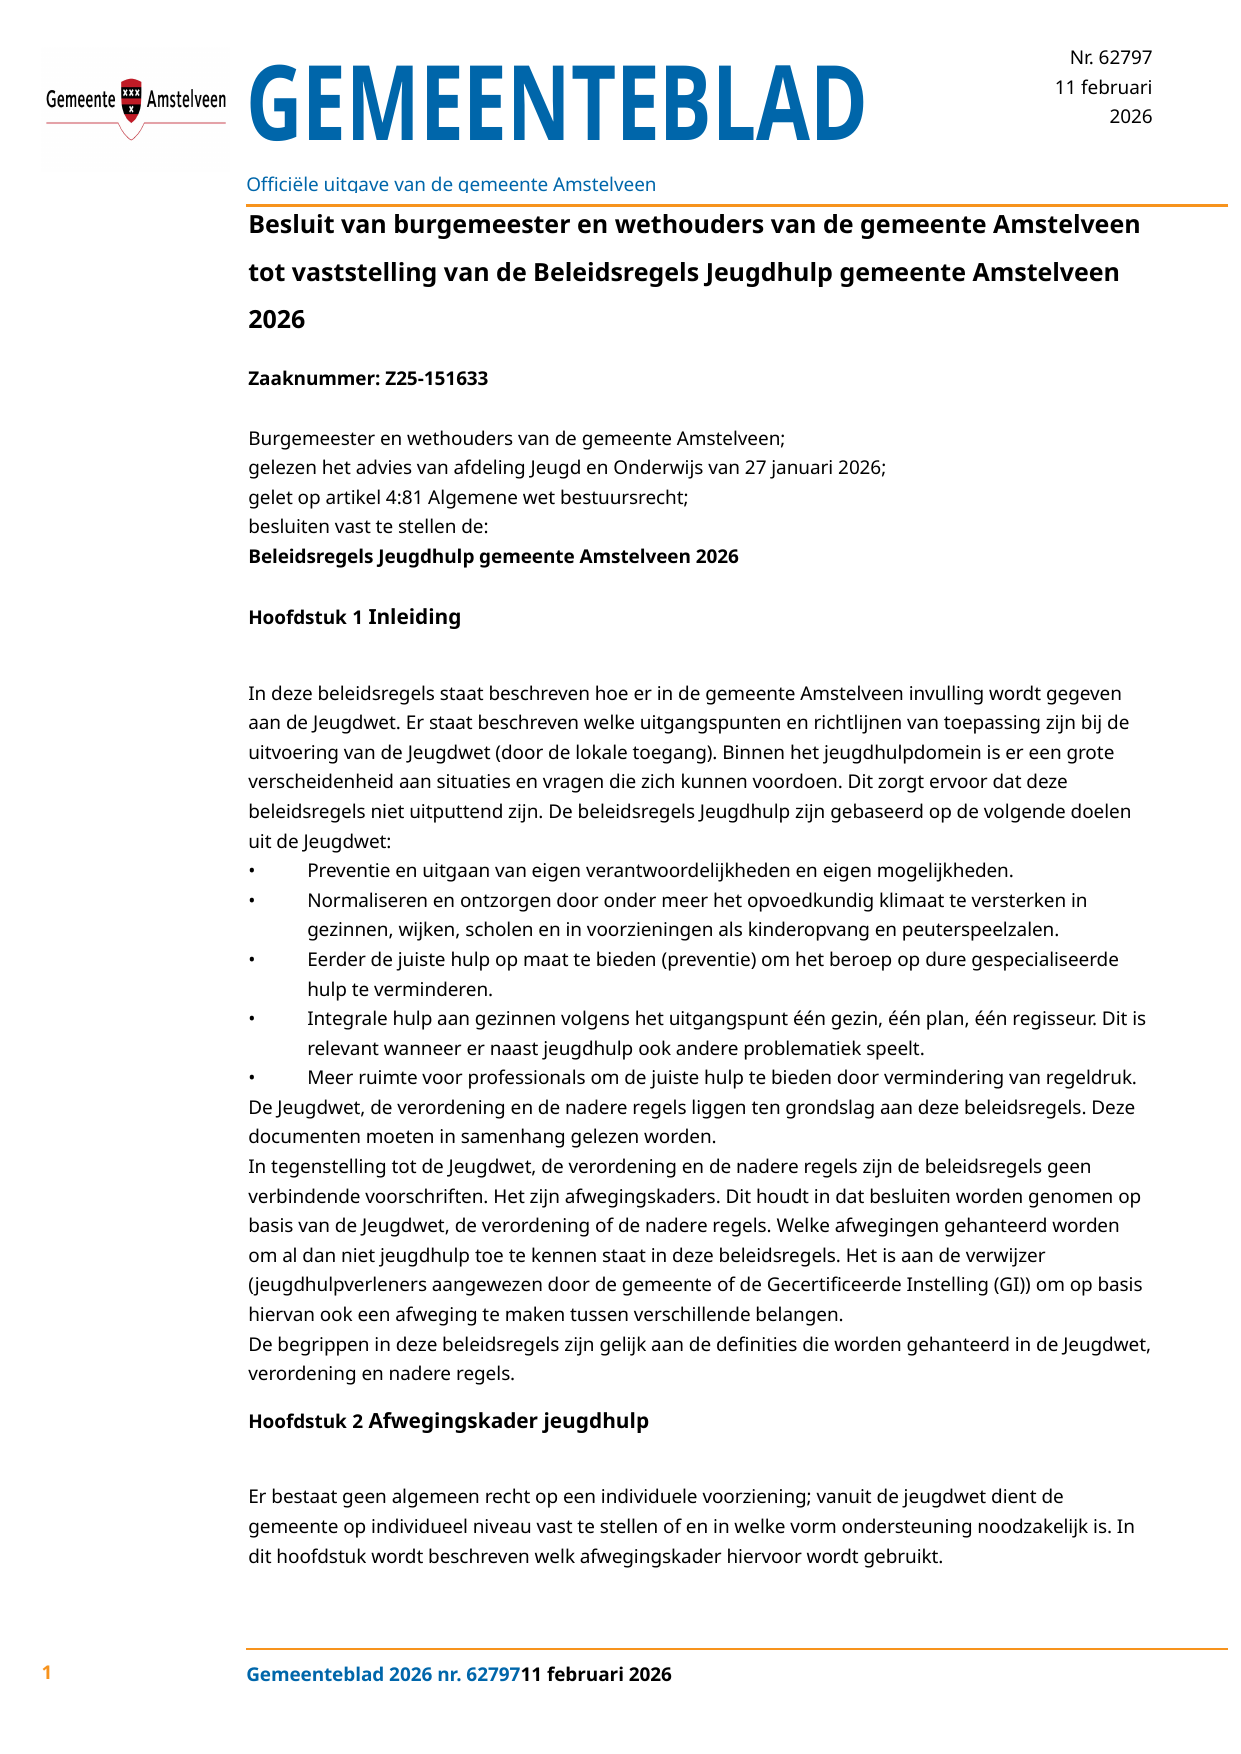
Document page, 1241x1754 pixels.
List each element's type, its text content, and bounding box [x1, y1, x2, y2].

list Meer ruimte voor professionals om de juiste hulp te bieden door vermindering van regeldruk. [248, 1064, 1152, 1090]
list Preventie en uitgaan van eigen verantwoordelijkheden en eigen mogelijkheden. [248, 857, 1152, 883]
text besluiten vast te stellen de: [248, 513, 1152, 539]
text Hoofdstuk 2 Afwegingskader jeugdhulp [248, 1406, 1152, 1434]
text Beleidsregels Jeugdhulp gemeente Amstelveen 2026 [248, 543, 1152, 569]
list Normaliseren en ontzorgen door onder meer het opvoedkundig klimaat te versterken in gezinnen, wijken, scholen en in voorzieningen als kinderopvang en peuterspeelzalen. [248, 887, 1152, 942]
list Integrale hulp aan gezinnen volgens het uitgangspunt één gezin, één plan, één regisseur. Dit is relevant wanneer er naast jeugdhulp ook andere problematiek speelt. [248, 1005, 1152, 1061]
text De Jeugdwet, de verordening en de nadere regels liggen ten grondslag aan deze beleidsregels. Deze documenten moeten in samenhang gelezen worden. [248, 1094, 1152, 1149]
text Er bestaat geen algemeen recht op een individuele voorziening; vanuit de jeugdwet dient de gemeente op individueel niveau vast te stellen of en in welke vorm ondersteuning noodzakelijk is. In dit hoofdstuk wordt beschreven welk afwegingskader hiervoor wordt gebruikt. [248, 1484, 1152, 1568]
text gelezen het advies van afdeling Jeugd en Onderwijs van 27 januari 2026; [248, 454, 1152, 480]
text De begrippen in deze beleidsregels zijn gelijk aan de definities die worden gehanteerd in de Jeugdwet, verordening en nadere regels. [248, 1331, 1152, 1386]
text Zaaknummer: Z25-151633 [248, 366, 1152, 391]
text In tegenstelling tot de Jeugdwet, de verordening en de nadere regels zijn de beleidsregels geen verbindende voorschriften. Het zijn afwegingskaders. Dit houdt in dat besluiten worden genomen op basis van de Jeugdwet, de verordening of de nadere regels. Welke afwegingen gehanteerd worden om al dan niet jeugdhulp toe te kennen staat in deze beleidsregels. Het is aan de verwijzer (jeugdhulpverleners aangewezen door de gemeente of de Gecertificeerde Instelling (GI)) om op basis hiervan ook een afweging te maken tussen verschillende belangen. [248, 1153, 1152, 1327]
text Burgemeester en wethouders van de gemeente Amstelveen; [248, 425, 1152, 450]
text In deze beleidsregels staat beschreven hoe er in de gemeente Amstelveen invulling wordt gegeven aan de Jeugdwet. Er staat beschreven welke uitgangspunten en richtlijnen van toepassing zijn bij de uitvoering van de Jeugdwet (door de lokale toegang). Binnen het jeugdhulpdomein is er een grote verscheidenheid aan situaties en vragen die zich kunnen voordoen. Dit zorgt ervoor dat deze beleidsregels niet uitputtend zijn. De beleidsregels Jeugdhulp zijn gebaseerd op de volgende doelen uit de Jeugdwet: [248, 680, 1152, 853]
text Hoofdstuk 1 Inleiding [248, 602, 1152, 631]
list Eerder de juiste hulp op maat te bieden (preventie) om het beroep op dure gespecialiseerde hulp te verminderen. [248, 946, 1152, 1001]
text Besluit van burgemeester en wethouders van de gemeente Amstelveen tot vaststelling van de Beleidsregels Jeugdhulp gemeente Amstelveen 2026 [248, 207, 1152, 336]
picture [41, 47, 231, 172]
text gelet op artikel 4:81 Algemene wet bestuursrecht; [248, 484, 1152, 509]
